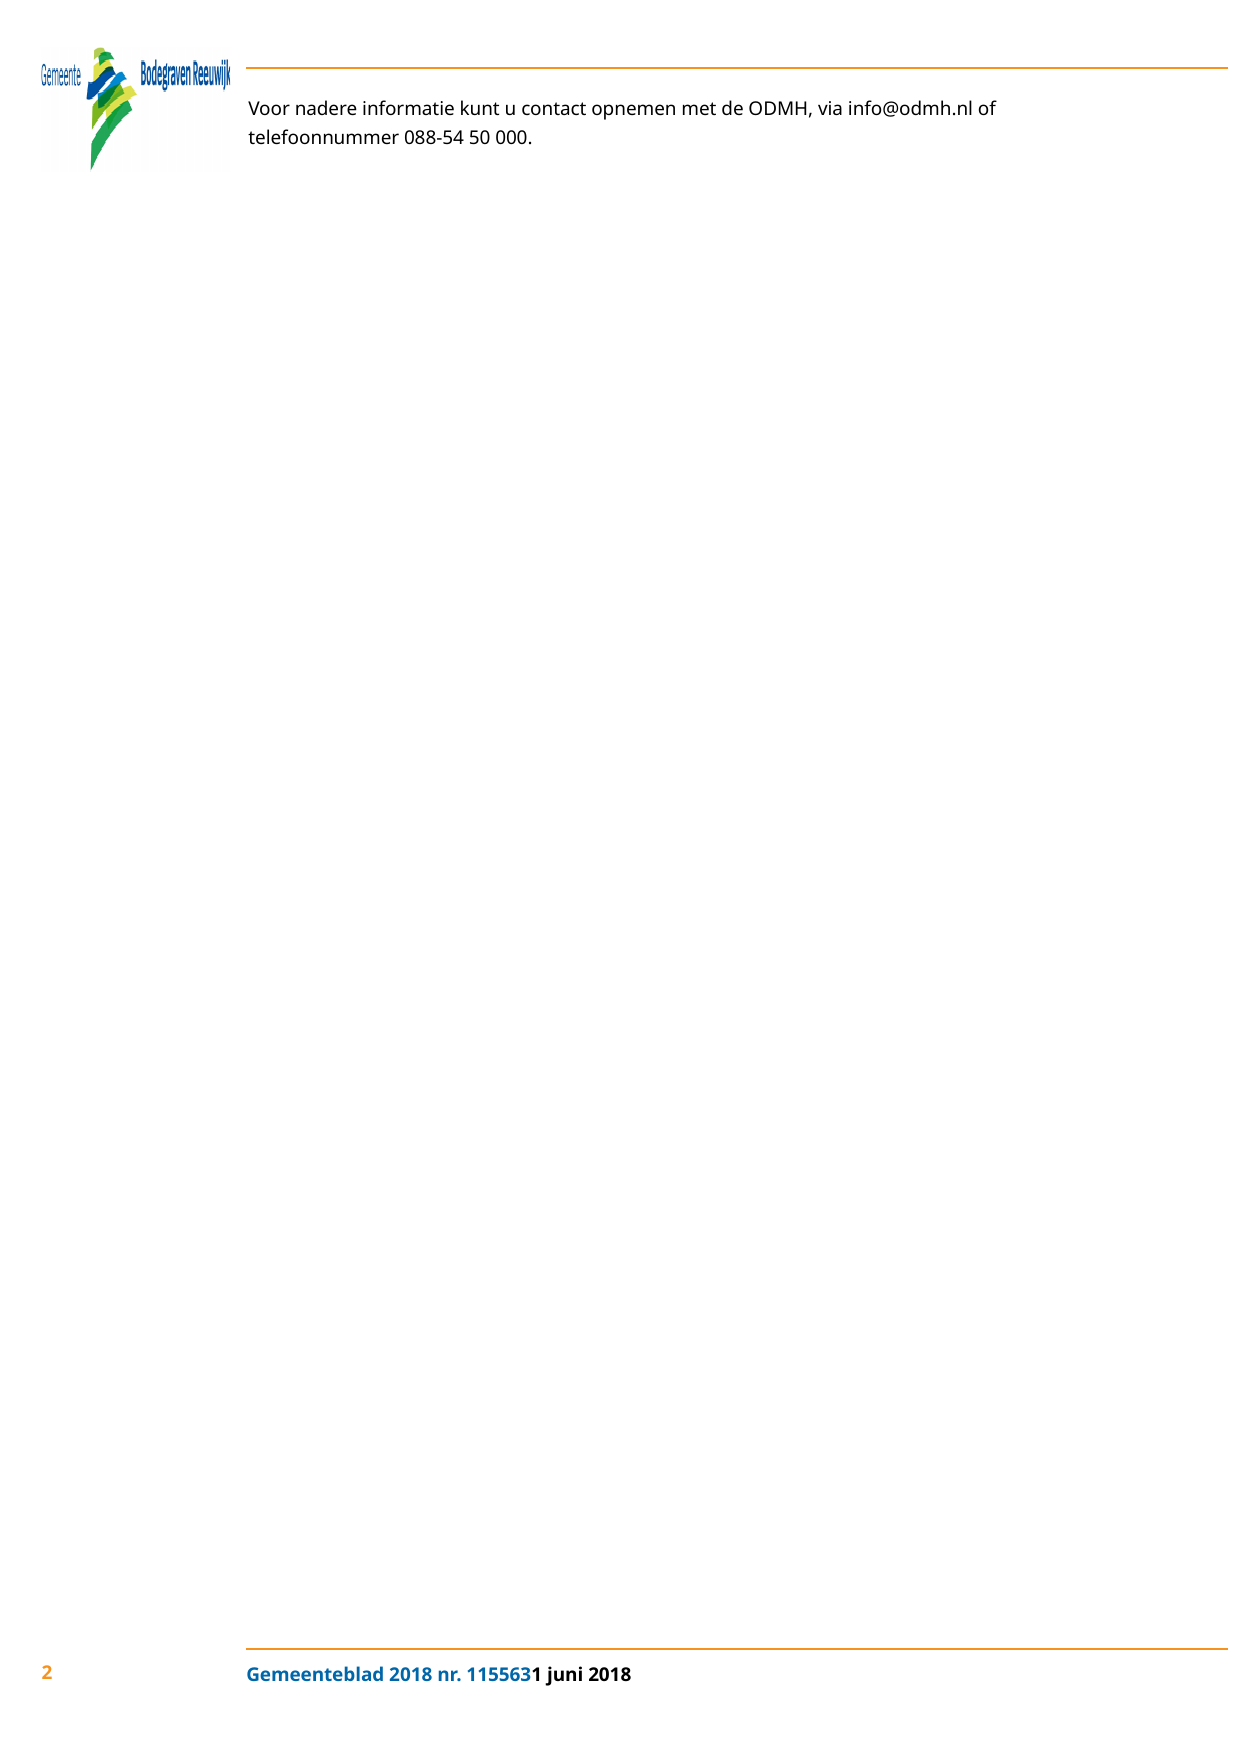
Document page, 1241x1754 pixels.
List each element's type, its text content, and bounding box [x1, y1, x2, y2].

picture [41, 47, 231, 172]
text Voor nadere informatie kunt u contact opnemen met de ODMH, via info@odmh.nl of telefoonnummer 088-54 50 000. [248, 95, 1152, 150]
